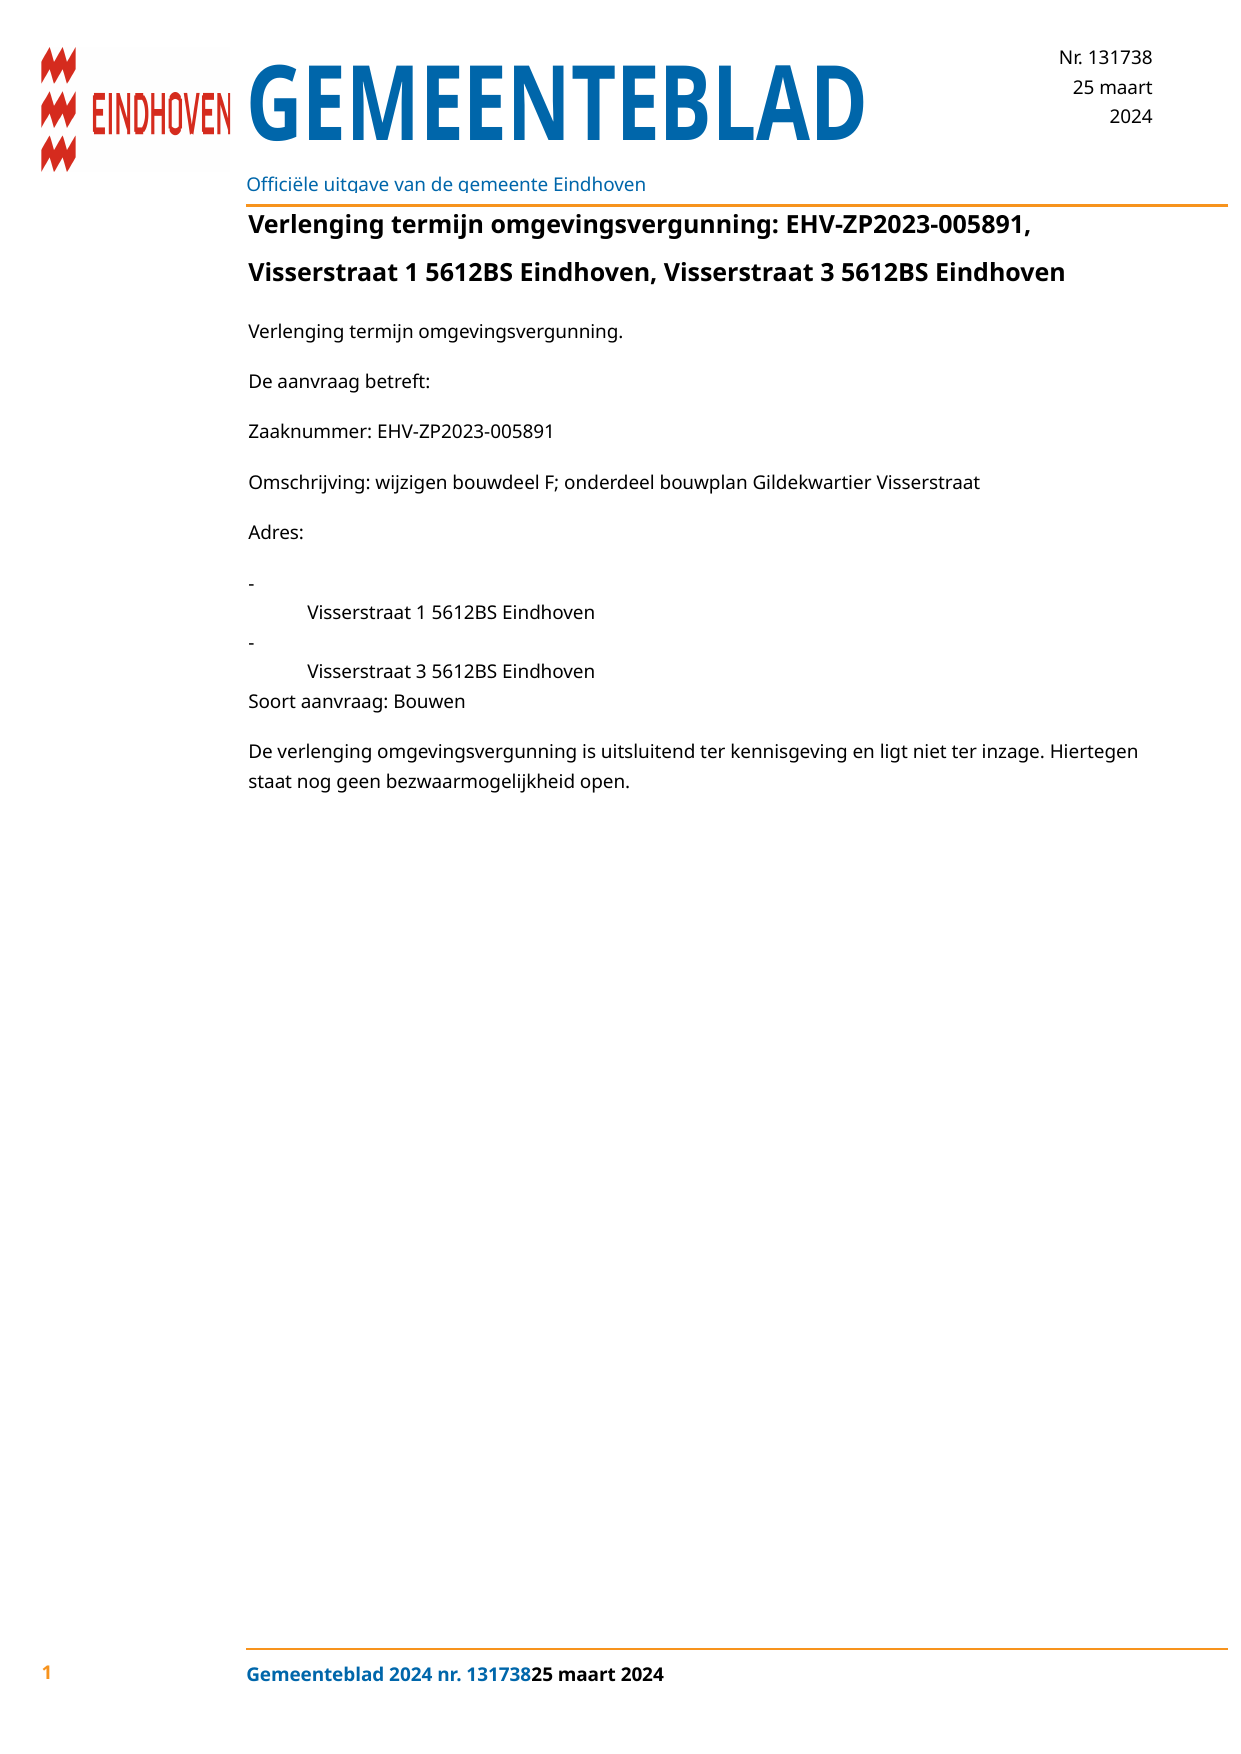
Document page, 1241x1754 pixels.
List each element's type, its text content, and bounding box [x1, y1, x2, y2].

text De verlenging omgevingsvergunning is uitsluitend ter kennisgeving en ligt niet ter inzage. Hiertegen staat nog geen bezwaarmogelijkheid open. [248, 739, 1152, 794]
text Zaaknummer: EHV-ZP2023-005891 [248, 419, 1152, 444]
text De aanvraag betreft: [248, 368, 1152, 394]
text Soort aanvraag: Bouwen [248, 688, 1152, 714]
list Visserstraat 3 5612BS Eindhoven [248, 659, 1152, 684]
picture [41, 47, 231, 172]
text Adres: [248, 519, 1152, 545]
text Omschrijving: wijzigen bouwdeel F; onderdeel bouwplan Gildekwartier Visserstraat [248, 469, 1152, 495]
text Verlenging termijn omgevingsvergunning. [248, 318, 1152, 344]
list Visserstraat 1 5612BS Eindhoven [248, 599, 1152, 625]
text Verlenging termijn omgevingsvergunning: EHV-ZP2023-005891, Visserstraat 1 5612BS Eindhoven, Visserstraat 3 5612BS Eindhoven [248, 207, 1152, 288]
